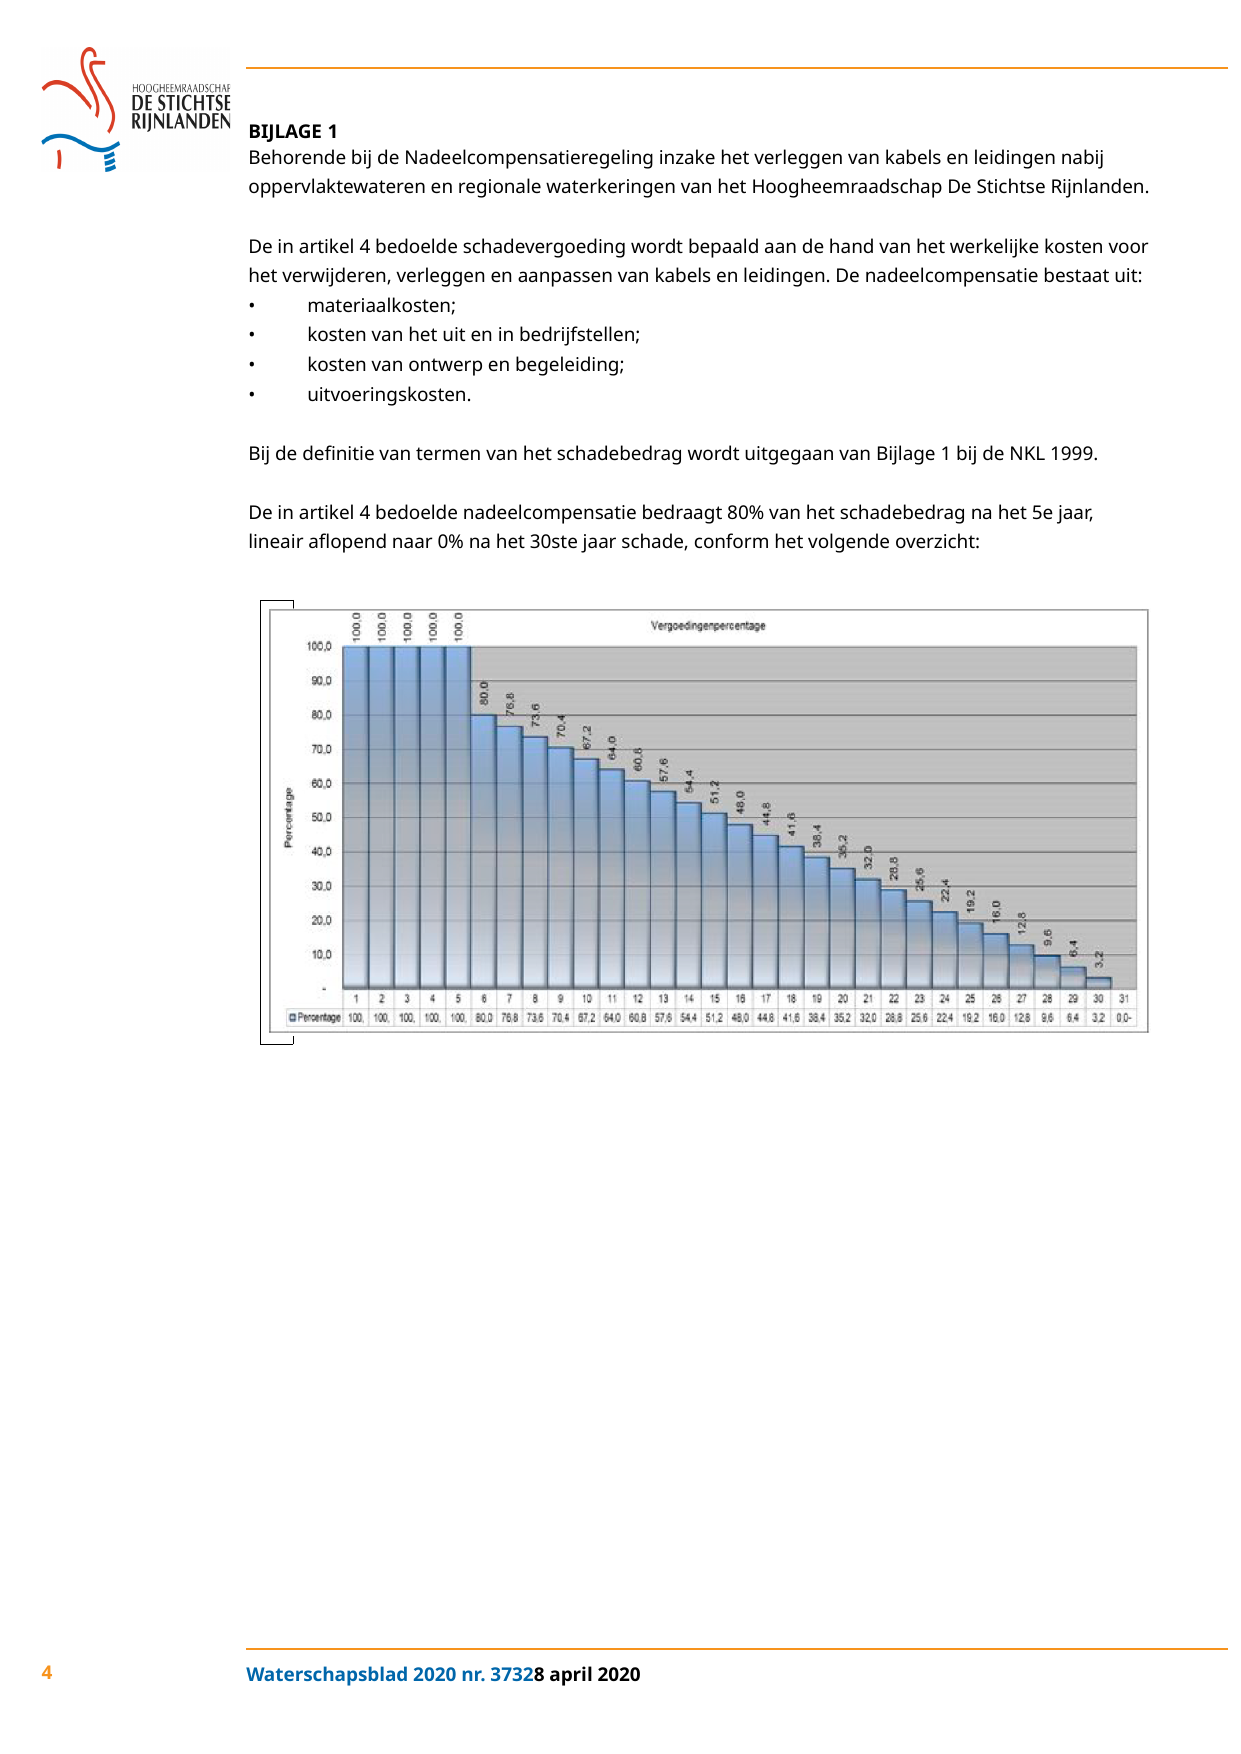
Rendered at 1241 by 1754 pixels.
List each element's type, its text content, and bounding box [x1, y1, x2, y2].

picture [268, 608, 1155, 1036]
text BIJLAGE 1 [248, 116, 1152, 144]
list kosten van ontwerp en begeleiding; [248, 351, 1152, 377]
list uitvoeringskosten. [248, 381, 1152, 407]
text De in artikel 4 bedoelde schadevergoeding wordt bepaald aan de hand van het werkelijke kosten voor het verwijderen, verleggen en aanpassen van kabels en leidingen. De nadeelcompensatie bestaat uit: [248, 233, 1152, 288]
text De in artikel 4 bedoelde nadeelcompensatie bedraagt 80% van het schadebedrag na het 5e jaar, lineair aflopend naar 0% na het 30ste jaar schade, conform het volgende overzicht: [248, 499, 1152, 554]
list kosten van het uit en in bedrijfstellen; [248, 322, 1152, 347]
picture [41, 47, 231, 172]
text Bij de definitie van termen van het schadebedrag wordt uitgegaan van Bijlage 1 bij de NKL 1999. [248, 440, 1152, 466]
list materiaalkosten; [248, 292, 1152, 318]
text Behorende bij de Nadeelcompensatieregeling inzake het verleggen van kabels en leidingen nabij oppervlaktewateren en regionale waterkeringen van het Hoogheemraadschap De Stichtse Rijnlanden. [248, 144, 1152, 199]
